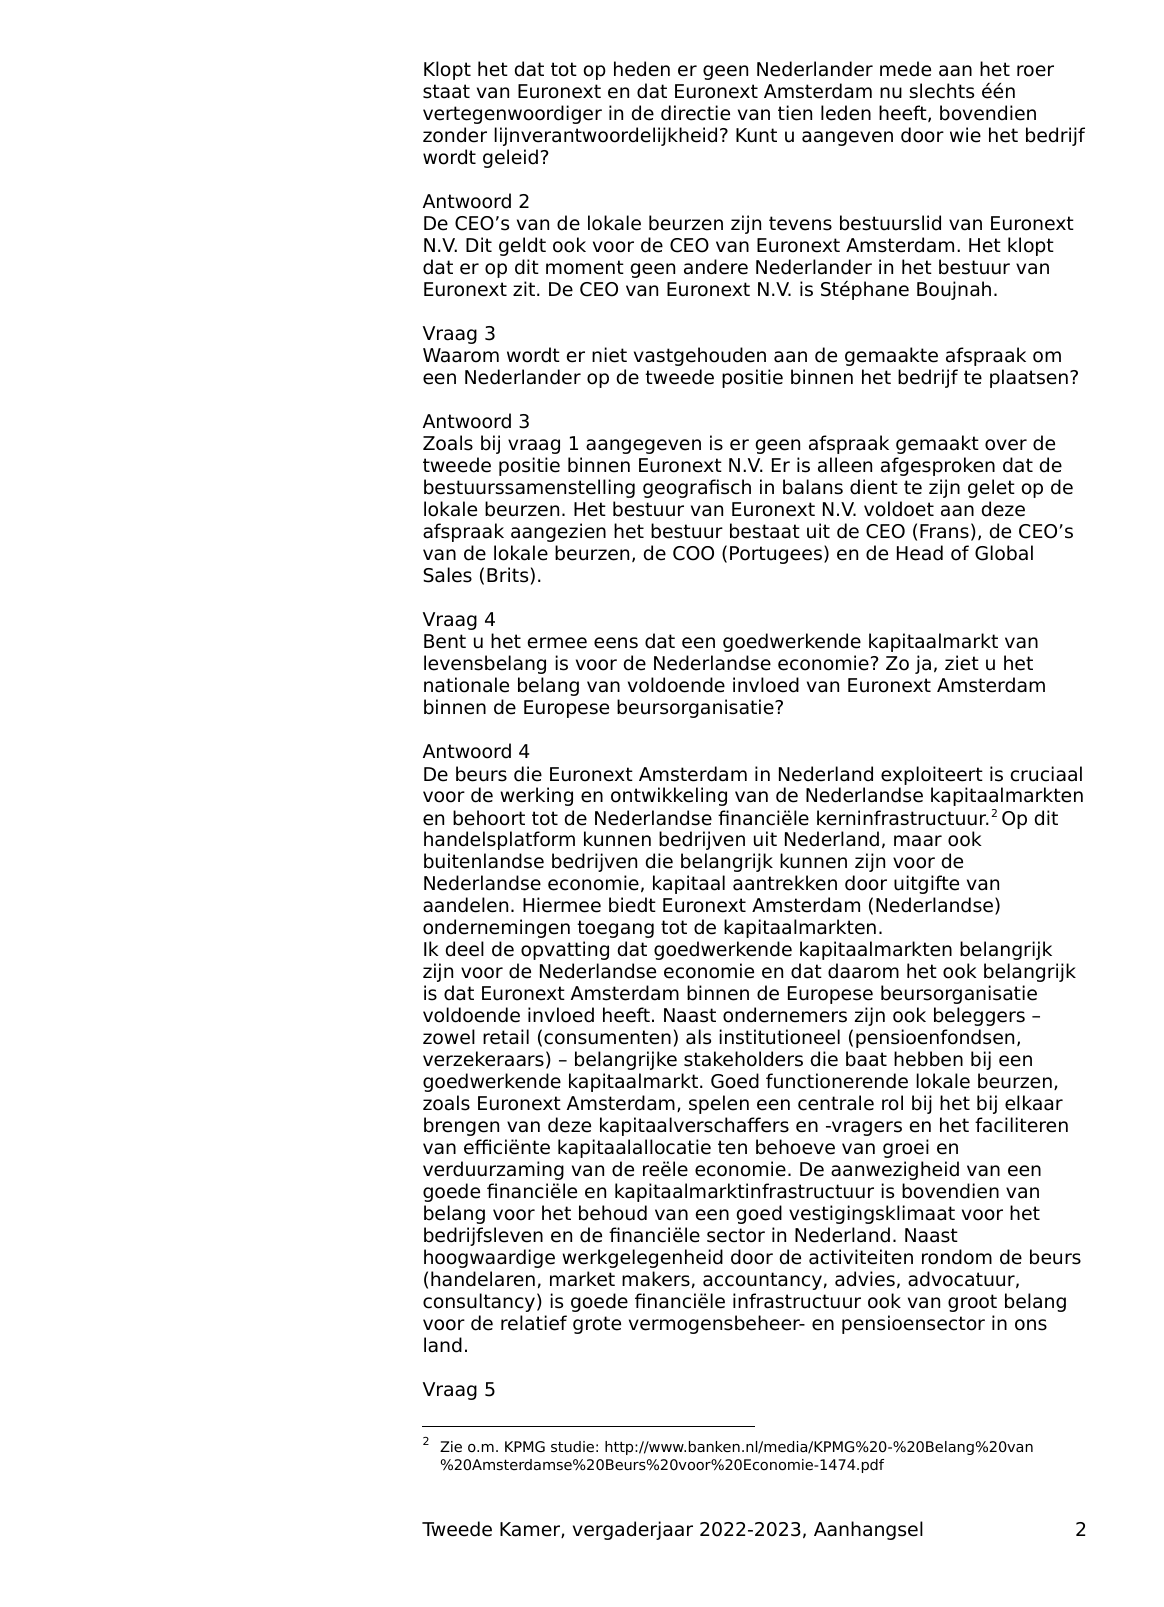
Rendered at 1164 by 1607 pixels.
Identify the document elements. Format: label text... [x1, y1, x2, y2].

text Zie o.m. KPMG studie: http://www.banken.nl/media/KPMG%20-%20Belang%20van%20Amsterdamse%20Beurs%20voor%20Economie-1474.pdf [422, 1435, 1087, 1474]
text Vraag 4 [422, 609, 1087, 631]
text Antwoord 4 [422, 741, 1087, 763]
text Vraag 5 [422, 1379, 1087, 1401]
text Ik deel de opvatting dat goedwerkende kapitaalmarkten belangrijk zijn voor de Nederlandse economie en dat daarom het ook belangrijk is dat Euronext Amsterdam binnen de Europese beursorganisatie voldoende invloed heeft. Naast ondernemers zijn ook beleggers – zowel retail (consumenten) als institutioneel (pensioenfondsen, verzekeraars) – belangrijke stakeholders die baat hebben bij een goedwerkende kapitaalmarkt. Goed functionerende lokale beurzen, zoals Euronext Amsterdam, spelen een centrale rol bij het bij elkaar brengen van deze kapitaalverschaffers en -vragers en het faciliteren van efficiënte kapitaalallocatie ten behoeve van groei en verduurzaming van de reële economie. De aanwezigheid van een goede financiële en kapitaalmarktinfrastructuur is bovendien van belang voor het behoud van een goed vestigingsklimaat voor het bedrijfsleven en de financiële sector in Nederland. Naast hoogwaardige werkgelegenheid door de activiteiten rondom de beurs (handelaren, market makers, accountancy, advies, advocatuur, consultancy) is goede financiële infrastructuur ook van groot belang voor de relatief grote vermogensbeheer- en pensioensector in ons land. [422, 939, 1087, 1357]
text Antwoord 2 [422, 191, 1087, 213]
text Zoals bij vraag 1 aangegeven is er geen afspraak gemaakt over de tweede positie binnen Euronext N.V. Er is alleen afgesproken dat de bestuurssamenstelling geografisch in balans dient te zijn gelet op de lokale beurzen. Het bestuur van Euronext N.V. voldoet aan deze afspraak aangezien het bestuur bestaat uit de CEO (Frans), de CEO’s van de lokale beurzen, de COO (Portugees) en de Head of Global Sales (Brits). [422, 433, 1087, 587]
text Bent u het ermee eens dat een goedwerkende kapitaalmarkt van levensbelang is voor de Nederlandse economie? Zo ja, ziet u het nationale belang van voldoende invloed van Euronext Amsterdam binnen de Europese beursorganisatie? [422, 631, 1087, 719]
text Antwoord 3 [422, 411, 1087, 433]
text Waarom wordt er niet vastgehouden aan de gemaakte afspraak om een Nederlander op de tweede positie binnen het bedrijf te plaatsen? [422, 345, 1087, 389]
text Klopt het dat tot op heden er geen Nederlander mede aan het roer staat van Euronext en dat Euronext Amsterdam nu slechts één vertegenwoordiger in de directie van tien leden heeft, bovendien zonder lijnverantwoordelijkheid? Kunt u aangeven door wie het bedrijf wordt geleid? [422, 59, 1087, 169]
text De beurs die Euronext Amsterdam in Nederland exploiteert is cruciaal voor de werking en ontwikkeling van de Nederlandse kapitaalmarkten en behoort tot de Nederlandse financiële kerninfrastructuur.Op dit handelsplatform kunnen bedrijven uit Nederland, maar ook buitenlandse bedrijven die belangrijk kunnen zijn voor de Nederlandse economie, kapitaal aantrekken door uitgifte van aandelen. Hiermee biedt Euronext Amsterdam (Nederlandse) ondernemingen toegang tot de kapitaalmarkten. [422, 763, 1087, 939]
text De CEO’s van de lokale beurzen zijn tevens bestuurslid van Euronext N.V. Dit geldt ook voor de CEO van Euronext Amsterdam. Het klopt dat er op dit moment geen andere Nederlander in het bestuur van Euronext zit. De CEO van Euronext N.V. is Stéphane Boujnah. [422, 213, 1087, 301]
text Vraag 3 [422, 323, 1087, 345]
